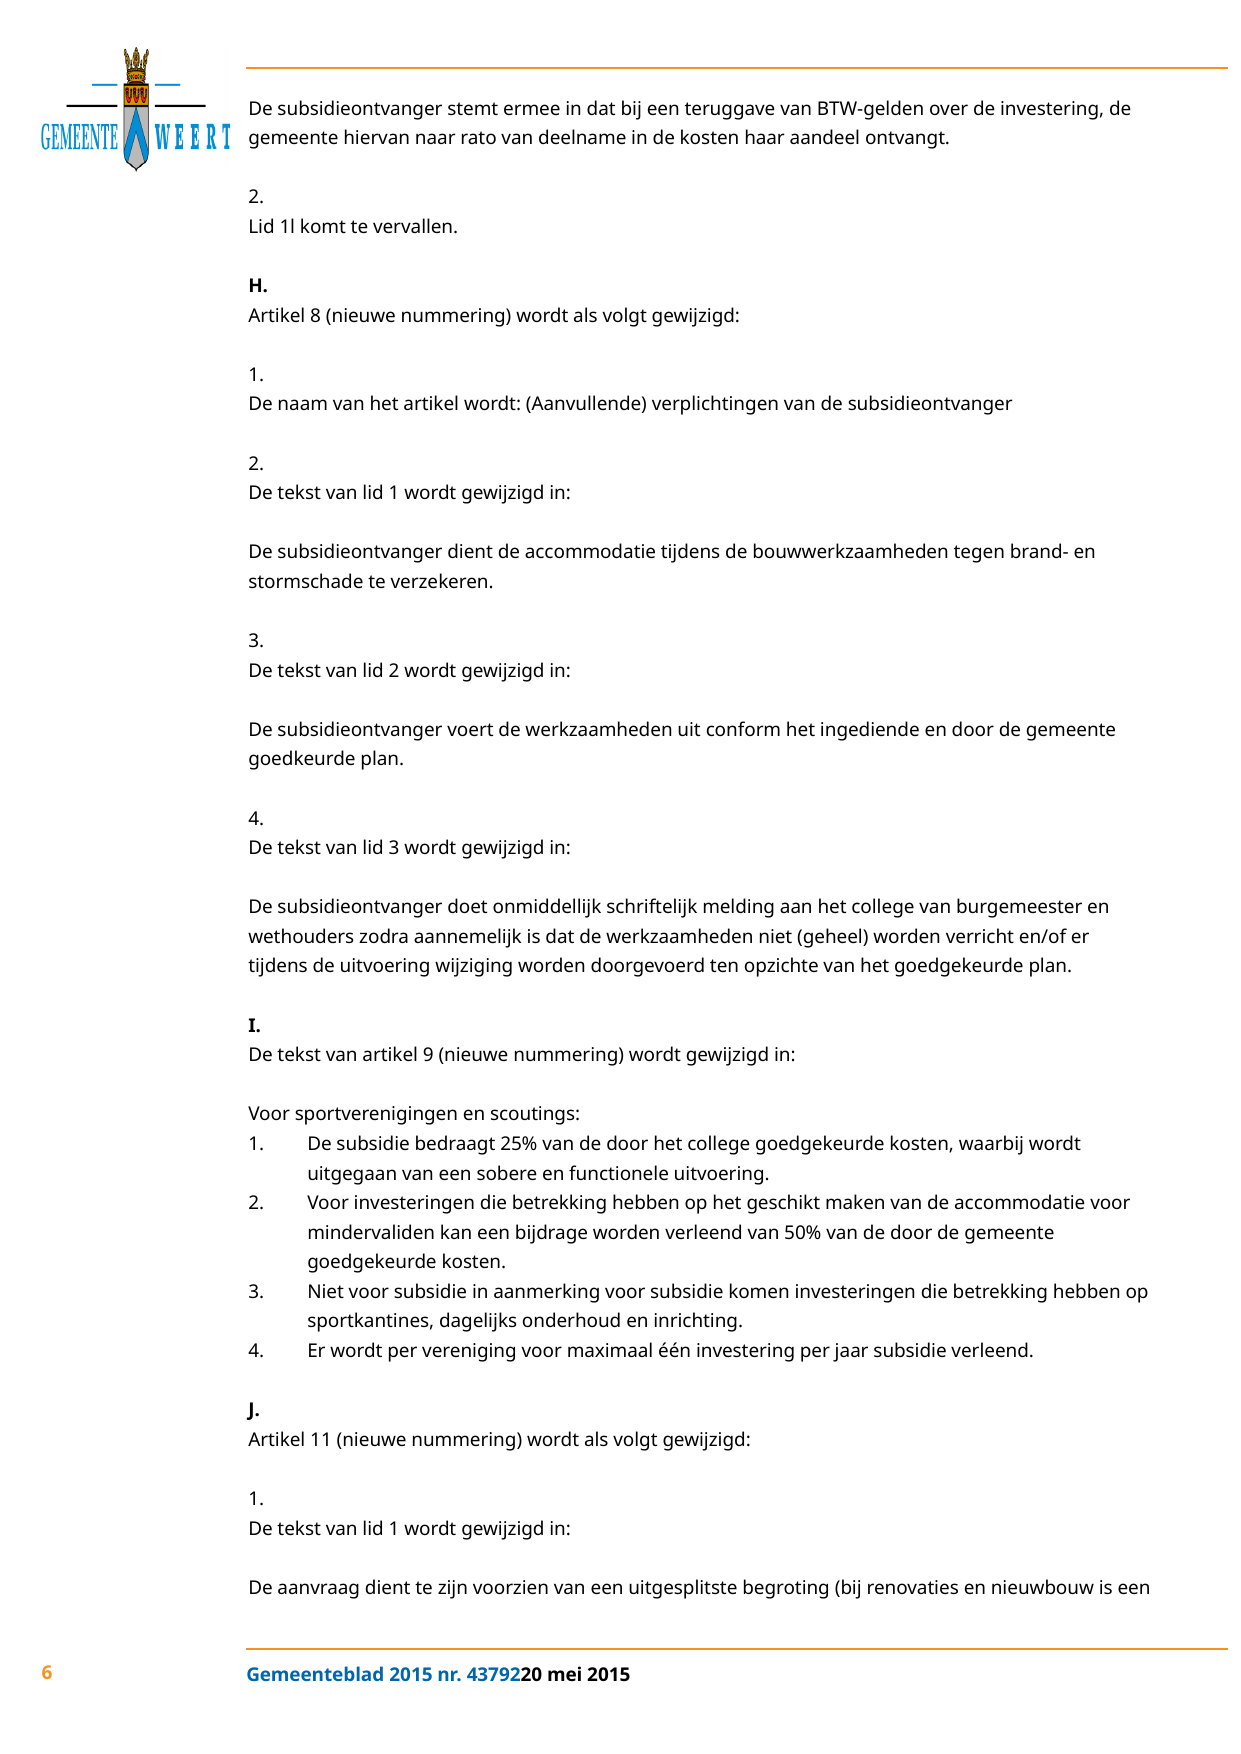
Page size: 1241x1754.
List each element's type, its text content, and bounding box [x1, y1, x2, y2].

list De subsidie bedraagt 25% van de door het college goedgekeurde kosten, waarbij wordt uitgegaan van een sobere en functionele uitvoering. [248, 1130, 1152, 1186]
text 2. [248, 450, 1152, 476]
text De subsidieontvanger voert de werkzaamheden uit conform het ingediende en door de gemeente goedkeurde plan. [248, 716, 1152, 771]
text De tekst van lid 3 wordt gewijzigd in: [248, 834, 1152, 860]
text De naam van het artikel wordt: (Aanvullende) verplichtingen van de subsidieontvanger [248, 391, 1152, 416]
text De aanvraag dient te zijn voorzien van een uitgesplitste begroting (bij renovaties en nieuwbouw is een [248, 1574, 1152, 1600]
text Lid 1l komt te vervallen. [248, 213, 1152, 239]
text De tekst van lid 1 wordt gewijzigd in: [248, 1515, 1152, 1541]
text De tekst van artikel 9 (nieuwe nummering) wordt gewijzigd in: [248, 1041, 1152, 1067]
list Voor investeringen die betrekking hebben op het geschikt maken van de accommodatie voor mindervaliden kan een bijdrage worden verleend van 50% van de door de gemeente goedgekeurde kosten. [248, 1189, 1152, 1274]
text 4. [248, 805, 1152, 831]
picture [41, 47, 231, 172]
text H. [248, 272, 1152, 298]
list Er wordt per vereniging voor maximaal één investering per jaar subsidie verleend. [248, 1337, 1152, 1363]
text Artikel 11 (nieuwe nummering) wordt als volgt gewijzigd: [248, 1426, 1152, 1452]
text De subsidieontvanger stemt ermee in dat bij een teruggave van BTW-gelden over de investering, de gemeente hiervan naar rato van deelname in de kosten haar aandeel ontvangt. [248, 95, 1152, 150]
text Voor sportverenigingen en scoutings: [248, 1101, 1152, 1126]
text 3. [248, 627, 1152, 653]
text I. [248, 1012, 1152, 1038]
list Niet voor subsidie in aanmerking voor subsidie komen investeringen die betrekking hebben op sportkantines, dagelijks onderhoud en inrichting. [248, 1278, 1152, 1333]
text De tekst van lid 1 wordt gewijzigd in: [248, 479, 1152, 505]
text 1. [248, 361, 1152, 387]
text De subsidieontvanger doet onmiddellijk schriftelijk melding aan het college van burgemeester en wethouders zodra aannemelijk is dat de werkzaamheden niet (geheel) worden verricht en/of er tijdens de uitvoering wijziging worden doorgevoerd ten opzichte van het goedgekeurde plan. [248, 893, 1152, 978]
text 1. [248, 1485, 1152, 1511]
text De tekst van lid 2 wordt gewijzigd in: [248, 657, 1152, 683]
text Artikel 8 (nieuwe nummering) wordt als volgt gewijzigd: [248, 302, 1152, 328]
text De subsidieontvanger dient de accommodatie tijdens de bouwwerkzaamheden tegen brand- en stormschade te verzekeren. [248, 538, 1152, 594]
text J. [248, 1396, 1152, 1422]
text 2. [248, 183, 1152, 209]
